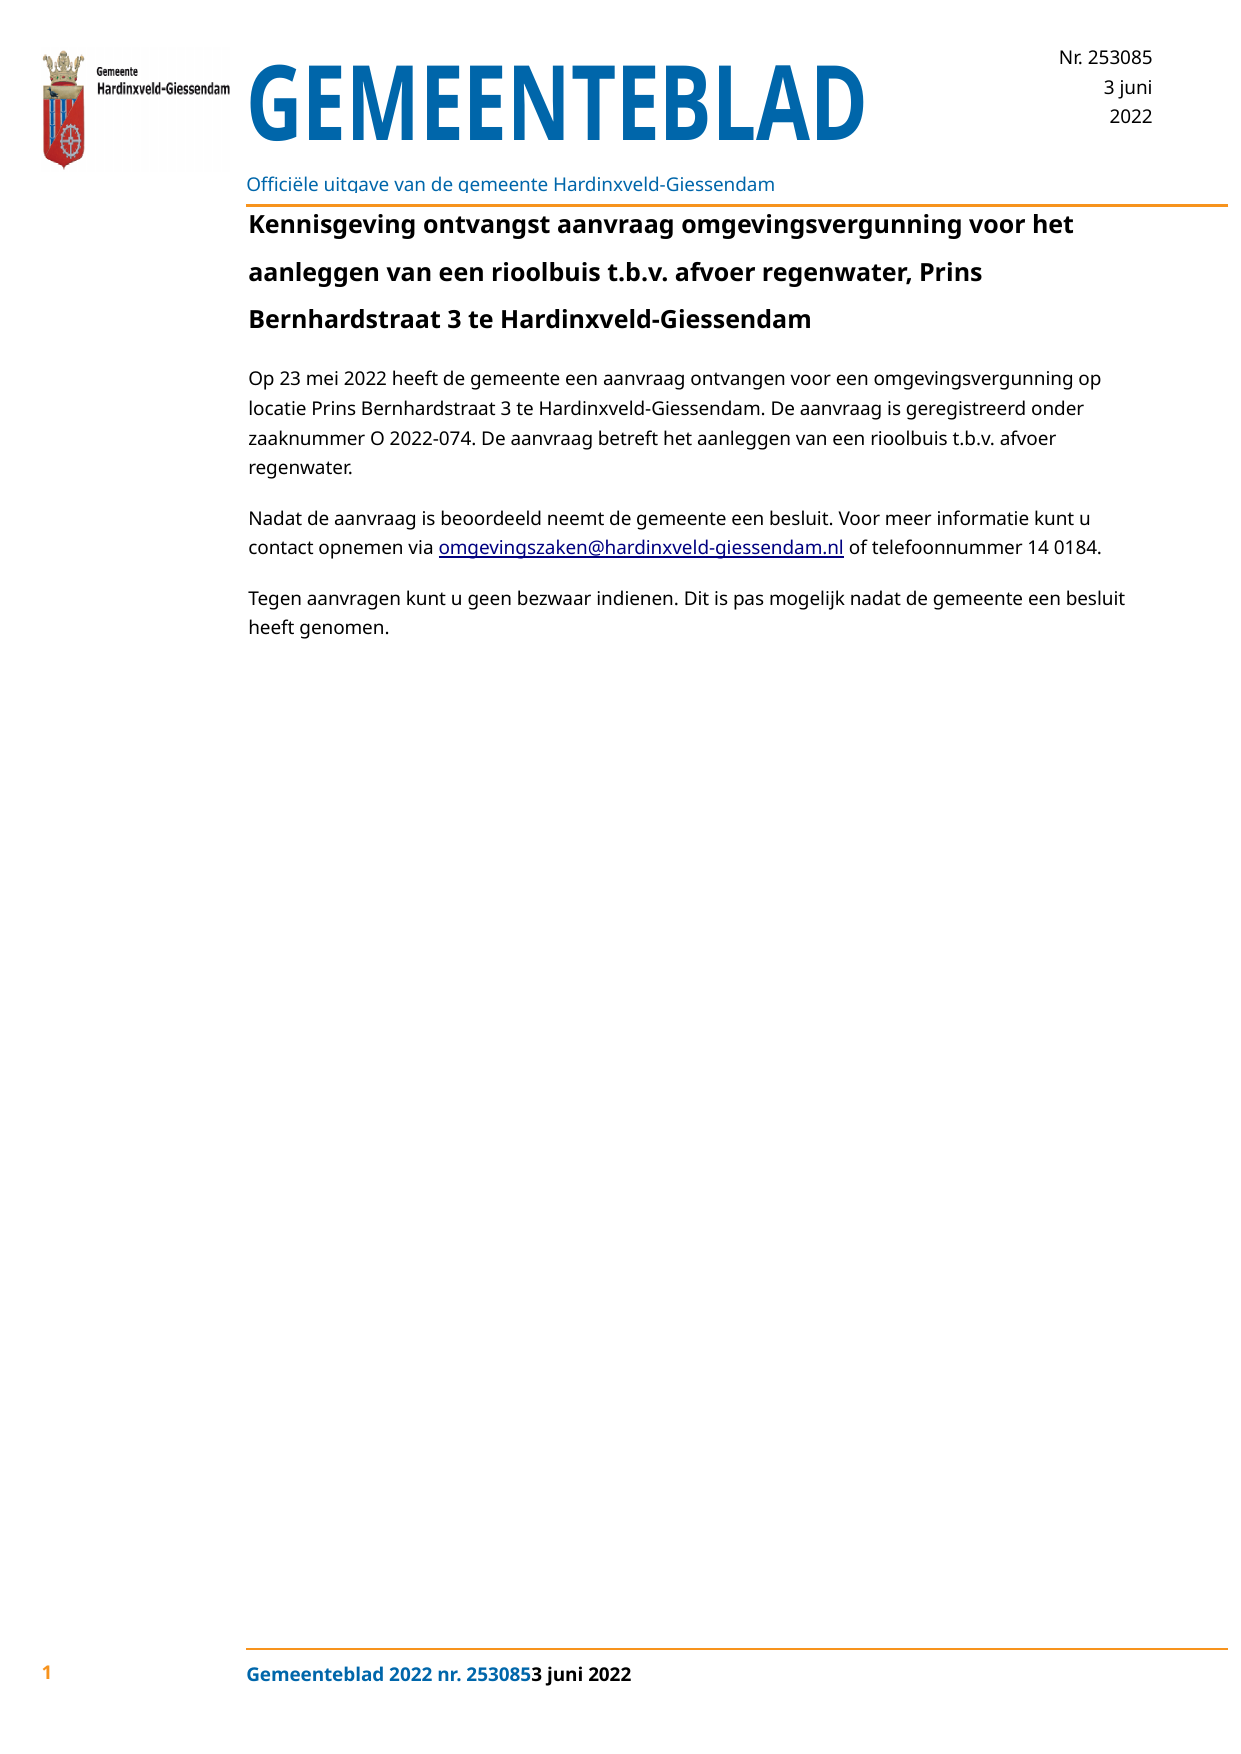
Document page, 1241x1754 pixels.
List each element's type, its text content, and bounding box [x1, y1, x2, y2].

picture [41, 47, 231, 172]
text Op 23 mei 2022 heeft de gemeente een aanvraag ontvangen voor een omgevingsvergunning op locatie Prins Bernhardstraat 3 te Hardinxveld-Giessendam. De aanvraag is geregistreerd onder zaaknummer O 2022-074. De aanvraag betreft het aanleggen van een rioolbuis t.b.v. afvoer regenwater. [248, 366, 1152, 480]
text Tegen aanvragen kunt u geen bezwaar indienen. Dit is pas mogelijk nadat de gemeente een besluit heeft genomen. [248, 585, 1152, 640]
text Kennisgeving ontvangst aanvraag omgevingsvergunning voor het aanleggen van een rioolbuis t.b.v. afvoer regenwater, Prins Bernhardstraat 3 te Hardinxveld-Giessendam [248, 207, 1152, 336]
text Nadat de aanvraag is beoordeeld neemt de gemeente een besluit. Voor meer informatie kunt u contact opnemen via omgevingszaken@hardinxveld-giessendam.nl of telefoonnummer 14 0184. [248, 505, 1152, 560]
